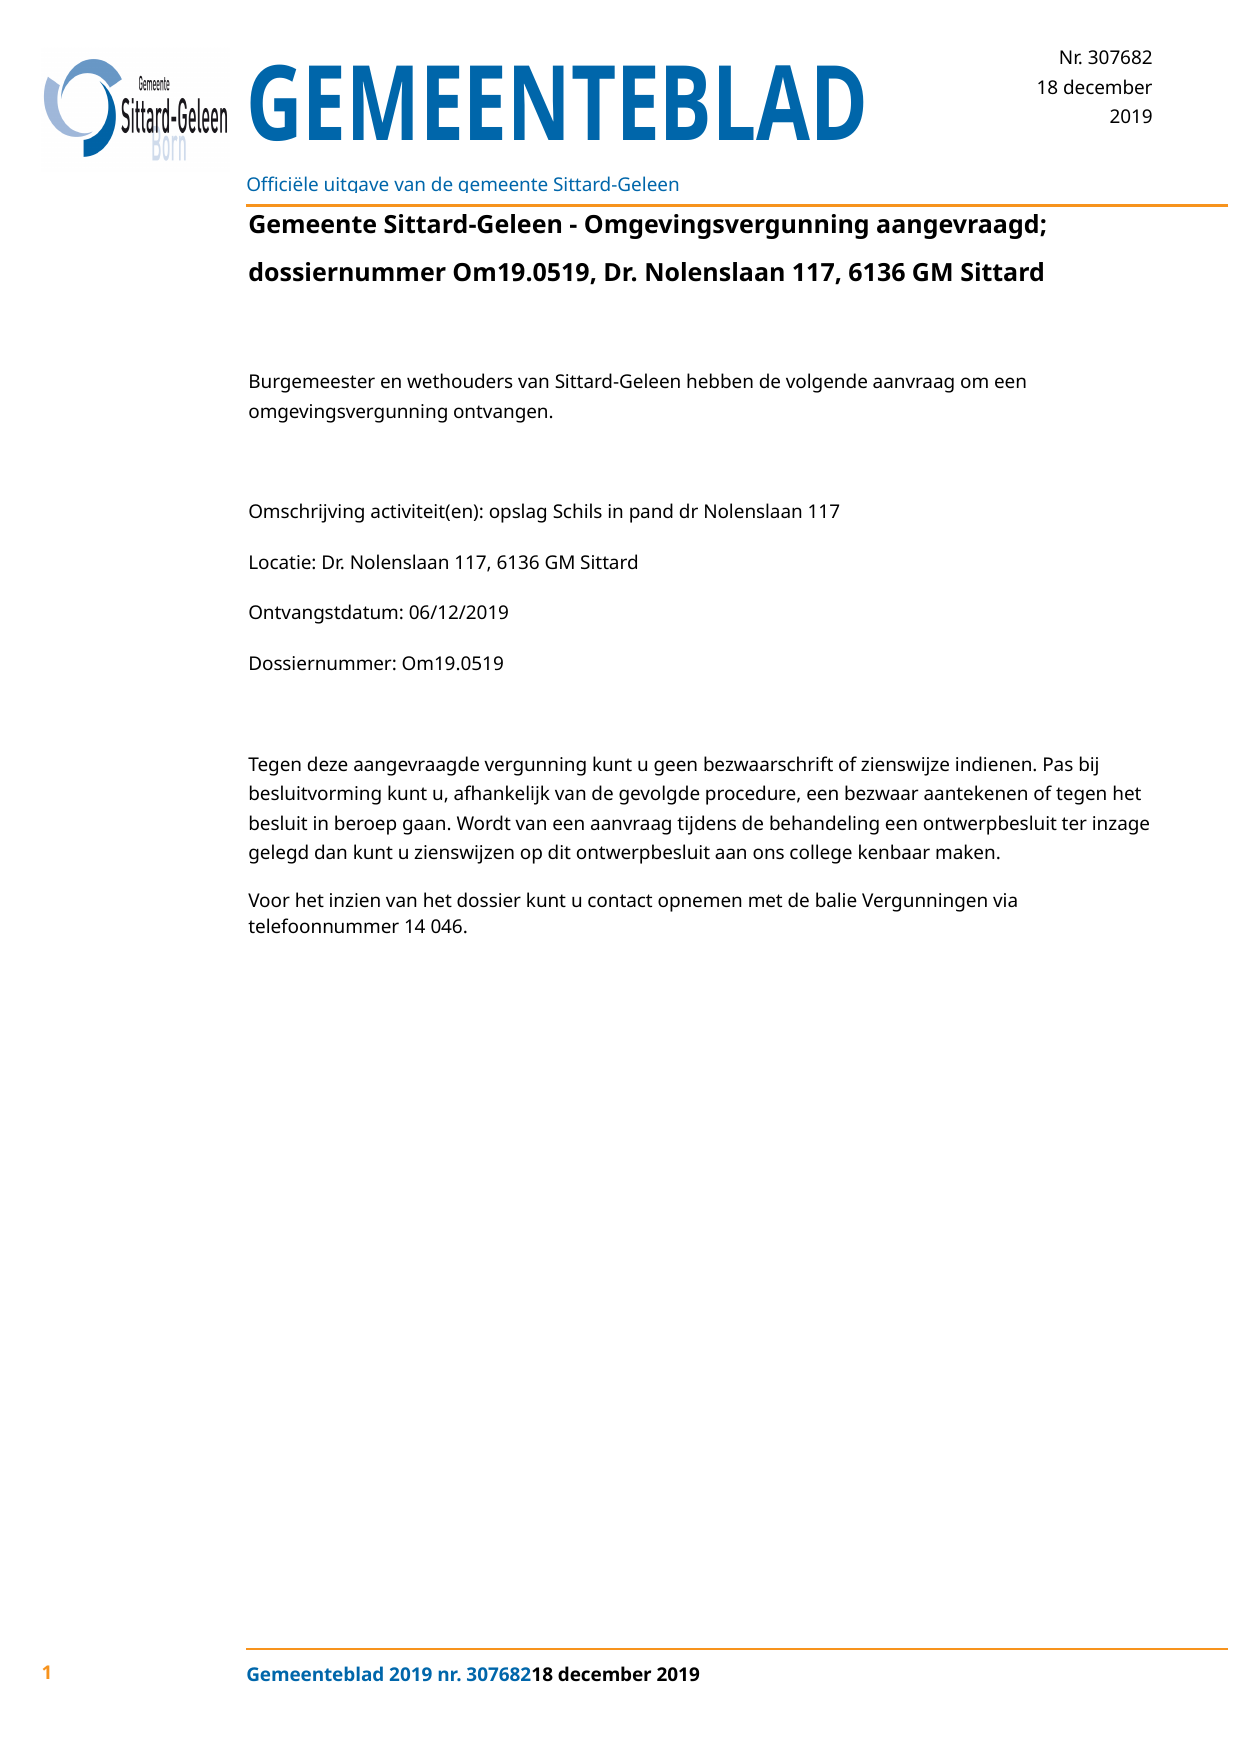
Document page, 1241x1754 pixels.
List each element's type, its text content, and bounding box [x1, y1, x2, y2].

text Dossiernummer: Om19.0519 [248, 650, 1152, 676]
text Ontvangstdatum: 06/12/2019 [248, 599, 1152, 625]
text Locatie: Dr. Nolenslaan 117, 6136 GM Sittard [248, 549, 1152, 575]
picture [41, 47, 231, 172]
text Omschrijving activiteit(en): opslag Schils in pand dr Nolenslaan 117 [248, 499, 1152, 524]
text Tegen deze aangevraagde vergunning kunt u geen bezwaarschrift of zienswijze indienen. Pas bij besluitvorming kunt u, afhankelijk van de gevolgde procedure, een bezwaar aantekenen of tegen het besluit in beroep gaan. Wordt van een aanvraag tijdens de behandeling een ontwerpbesluit ter inzage gelegd dan kunt u zienswijzen op dit ontwerpbesluit aan ons college kenbaar maken. [248, 751, 1152, 865]
text Burgemeester en wethouders van Sittard-Geleen hebben de volgende aanvraag om een omgevingsvergunning ontvangen. [248, 368, 1152, 424]
text Voor het inzien van het dossier kunt u contact opnemen met de balie Vergunningen via telefoonnummer 14 046. [248, 887, 1152, 939]
text Gemeente Sittard-Geleen - Omgevingsvergunning aangevraagd; dossiernummer Om19.0519, Dr. Nolenslaan 117, 6136 GM Sittard [248, 207, 1152, 288]
